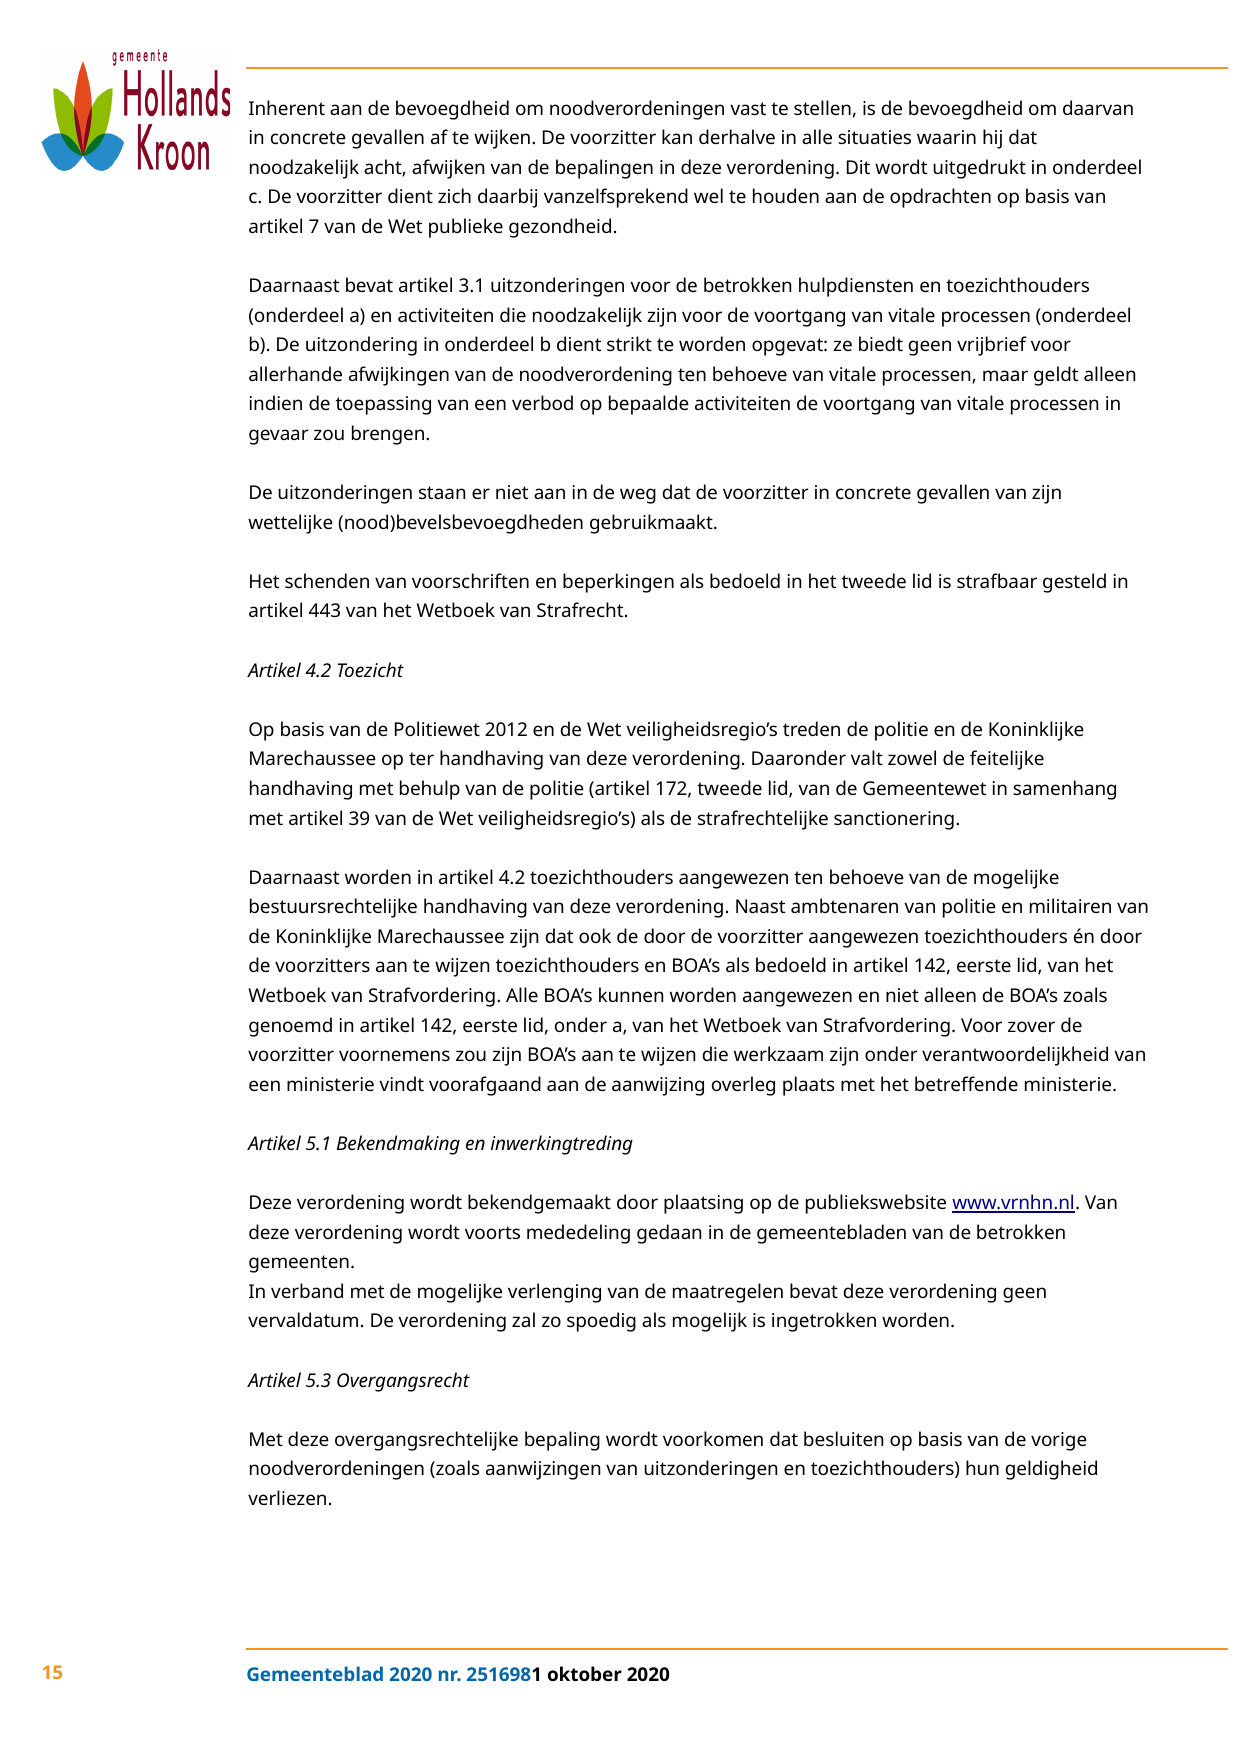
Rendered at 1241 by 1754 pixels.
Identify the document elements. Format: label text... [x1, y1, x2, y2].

text Daarnaast bevat artikel 3.1 uitzonderingen voor de betrokken hulpdiensten en toezichthouders (onderdeel a) en activiteiten die noodzakelijk zijn voor de voortgang van vitale processen (onderdeel b). De uitzondering in onderdeel b dient strikt te worden opgevat: ze biedt geen vrijbrief voor allerhande afwijkingen van de noodverordening ten behoeve van vitale processen, maar geldt alleen indien de toepassing van een verbod op bepaalde activiteiten de voortgang van vitale processen in gevaar zou brengen. [248, 272, 1152, 446]
text Artikel 5.1 Bekendmaking en inwerkingtreding [248, 1130, 1152, 1156]
text Met deze overgangsrechtelijke bepaling wordt voorkomen dat besluiten op basis van de vorige noodverordeningen (zoals aanwijzingen van uitzonderingen en toezichthouders) hun geldigheid verliezen. [248, 1426, 1152, 1511]
picture [41, 47, 231, 172]
text Deze verordening wordt bekendgemaakt door plaatsing op de publiekswebsite www.vrnhn.nl. Van deze verordening wordt voorts mededeling gedaan in de gemeentebladen van de betrokken gemeenten. [248, 1189, 1152, 1274]
text Daarnaast worden in artikel 4.2 toezichthouders aangewezen ten behoeve van de mogelijke bestuursrechtelijke handhaving van deze verordening. Naast ambtenaren van politie en militairen van de Koninklijke Marechaussee zijn dat ook de door de voorzitter aangewezen toezichthouders én door de voorzitters aan te wijzen toezichthouders en BOA’s als bedoeld in artikel 142, eerste lid, van het Wetboek van Strafvordering. Alle BOA’s kunnen worden aangewezen en niet alleen de BOA’s zoals genoemd in artikel 142, eerste lid, onder a, van het Wetboek van Strafvordering. Voor zover de voorzitter voornemens zou zijn BOA’s aan te wijzen die werkzaam zijn onder verantwoordelijkheid van een ministerie vindt voorafgaand aan de aanwijzing overleg plaats met het betreffende ministerie. [248, 864, 1152, 1097]
text Inherent aan de bevoegdheid om noodverordeningen vast te stellen, is de bevoegdheid om daarvan in concrete gevallen af te wijken. De voorzitter kan derhalve in alle situaties waarin hij dat noodzakelijk acht, afwijken van de bepalingen in deze verordening. Dit wordt uitgedrukt in onderdeel c. De voorzitter dient zich daarbij vanzelfsprekend wel te houden aan de opdrachten op basis van artikel 7 van de Wet publieke gezondheid. [248, 95, 1152, 239]
text De uitzonderingen staan er niet aan in de weg dat de voorzitter in concrete gevallen van zijn wettelijke (nood)bevelsbevoegdheden gebruikmaakt. [248, 479, 1152, 535]
text Op basis van de Politiewet 2012 en de Wet veiligheidsregio’s treden de politie en de Koninklijke Marechaussee op ter handhaving van deze verordening. Daaronder valt zowel de feitelijke handhaving met behulp van de politie (artikel 172, tweede lid, van de Gemeentewet in samenhang met artikel 39 van de Wet veiligheidsregio’s) als de strafrechtelijke sanctionering. [248, 716, 1152, 831]
text Artikel 5.3 Overgangsrecht [248, 1367, 1152, 1393]
text Artikel 4.2 Toezicht [248, 657, 1152, 683]
text Het schenden van voorschriften en beperkingen als bedoeld in het tweede lid is strafbaar gesteld in artikel 443 van het Wetboek van Strafrecht. [248, 568, 1152, 623]
text In verband met de mogelijke verlenging van de maatregelen bevat deze verordening geen vervaldatum. De verordening zal zo spoedig als mogelijk is ingetrokken worden. [248, 1278, 1152, 1333]
